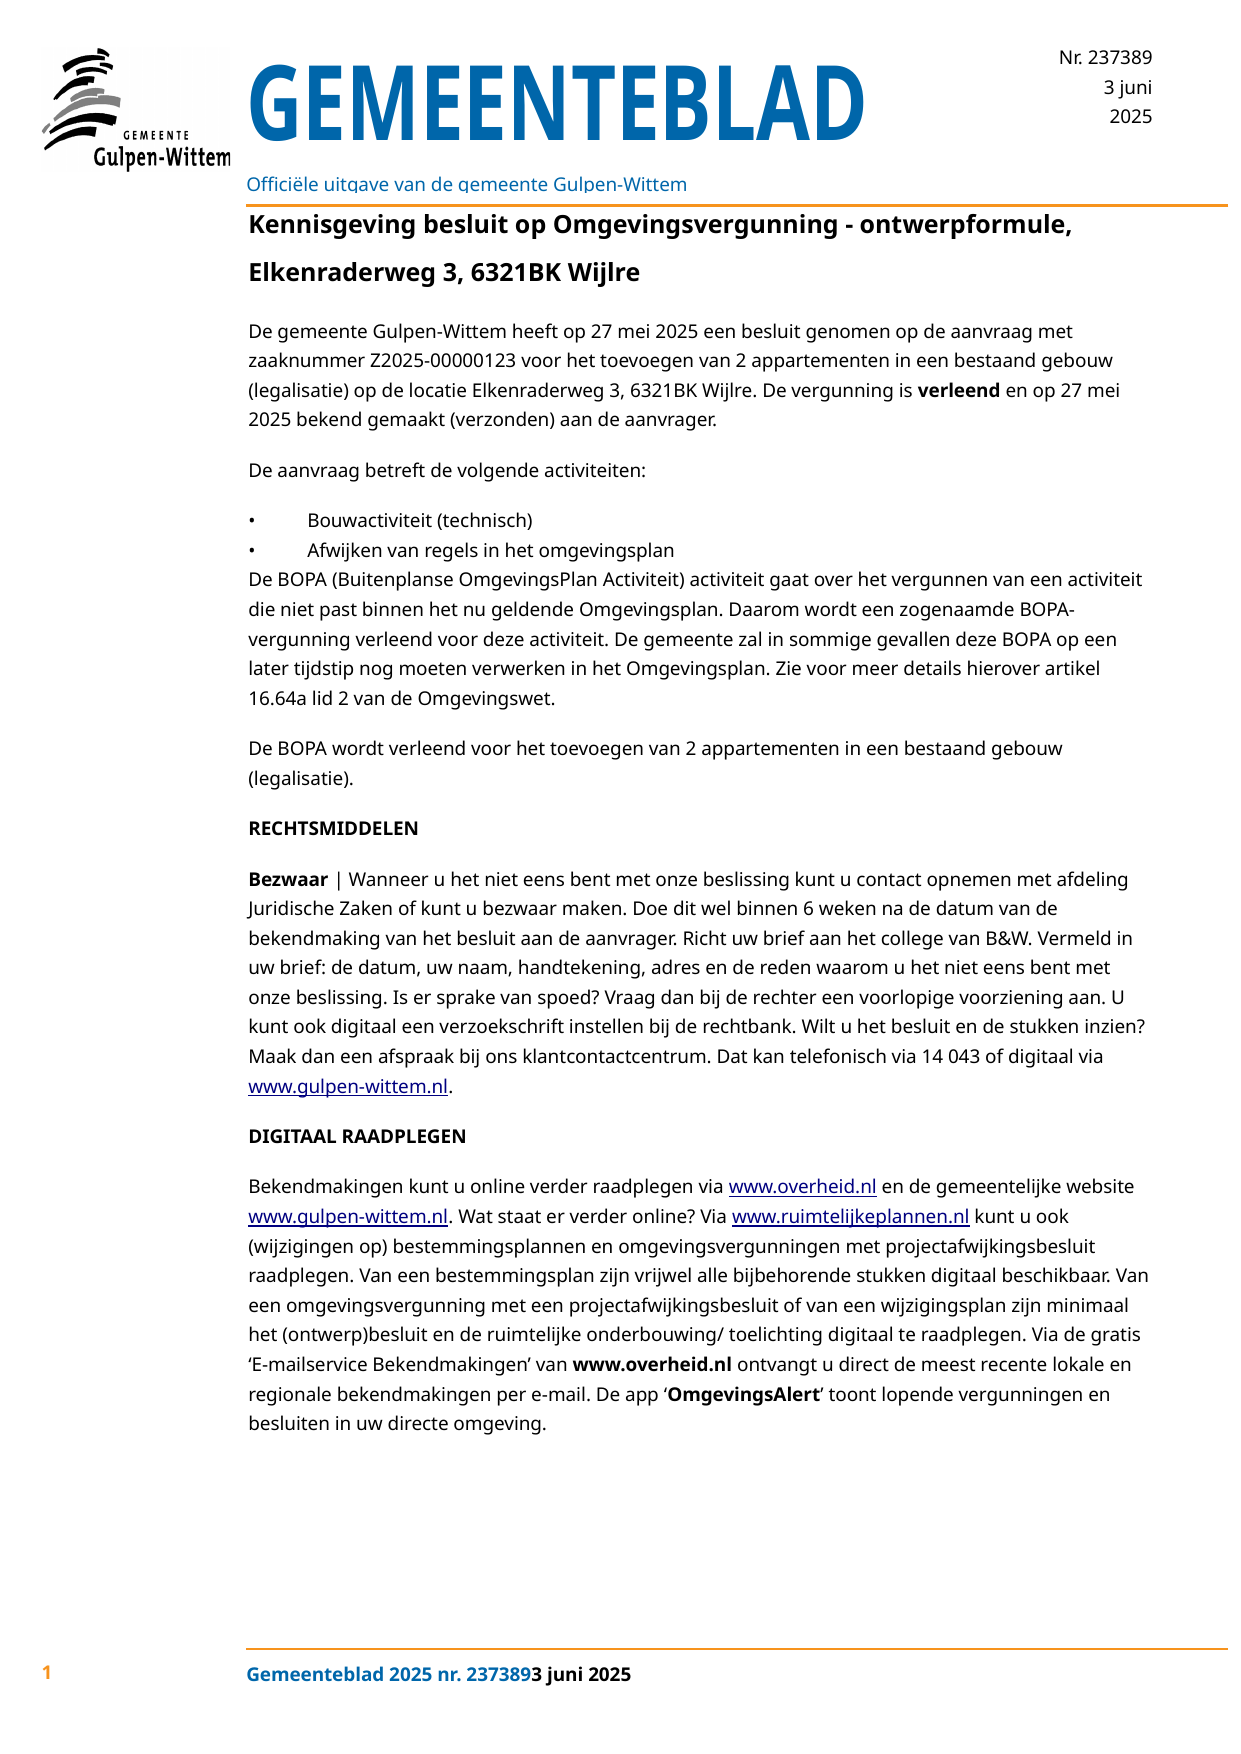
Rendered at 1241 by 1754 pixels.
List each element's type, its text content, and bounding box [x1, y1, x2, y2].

list Afwijken van regels in het omgevingsplan [248, 537, 1152, 563]
text Bekendmakingen kunt u online verder raadplegen via www.overheid.nl en de gemeentelijke website www.gulpen-wittem.nl. Wat staat er verder online? Via www.ruimtelijkeplannen.nl kunt u ook (wijzigingen op) bestemmingsplannen en omgevingsvergunningen met projectafwijkingsbesluit raadplegen. Van een bestemmingsplan zijn vrijwel alle bijbehorende stukken digitaal beschikbaar. Van een omgevingsvergunning met een projectafwijkingsbesluit of van een wijzigingsplan zijn minimaal het (ontwerp)besluit en de ruimtelijke onderbouwing/ toelichting digitaal te raadplegen. Via de gratis ‘E-mailservice Bekendmakingen’ van www.overheid.nl ontvangt u direct de meest recente lokale en regionale bekendmakingen per e-mail. De app ‘OmgevingsAlert’ toont lopende vergunningen en besluiten in uw directe omgeving. [248, 1174, 1152, 1436]
text De aanvraag betreft de volgende activiteiten: [248, 457, 1152, 483]
list Bouwactiviteit (technisch) [248, 507, 1152, 533]
text De BOPA (Buitenplanse OmgevingsPlan Activiteit) activiteit gaat over het vergunnen van een activiteit die niet past binnen het nu geldende Omgevingsplan. Daarom wordt een zogenaamde BOPA-vergunning verleend voor deze activiteit. De gemeente zal in sommige gevallen deze BOPA op een later tijdstip nog moeten verwerken in het Omgevingsplan. Zie voor meer details hierover artikel 16.64a lid 2 van de Omgevingswet. [248, 567, 1152, 711]
text Kennisgeving besluit op Omgevingsvergunning - ontwerpformule, Elkenraderweg 3, 6321BK Wijlre [248, 207, 1152, 288]
text De gemeente Gulpen-Wittem heeft op 27 mei 2025 een besluit genomen op de aanvraag met zaaknummer Z2025-00000123 voor het toevoegen van 2 appartementen in een bestaand gebouw (legalisatie) op de locatie Elkenraderweg 3, 6321BK Wijlre. De vergunning is verleend en op 27 mei 2025 bekend gemaakt (verzonden) aan de aanvrager. [248, 318, 1152, 432]
text Bezwaar | Wanneer u het niet eens bent met onze beslissing kunt u contact opnemen met afdeling Juridische Zaken of kunt u bezwaar maken. Doe dit wel binnen 6 weken na de datum van de bekendmaking van het besluit aan de aanvrager. Richt uw brief aan het college van B&W. Vermeld in uw brief: de datum, uw naam, handtekening, adres en de reden waarom u het niet eens bent met onze beslissing. Is er sprake van spoed? Vraag dan bij de rechter een voorlopige voorziening aan. U kunt ook digitaal een verzoekschrift instellen bij de rechtbank. Wilt u het besluit en de stukken inzien? Maak dan een afspraak bij ons klantcontactcentrum. Dat kan telefonisch via 14 043 of digitaal via www.gulpen-wittem.nl. [248, 866, 1152, 1099]
text RECHTSMIDDELEN [248, 815, 1152, 841]
picture [41, 47, 231, 172]
text DIGITAAL RAADPLEGEN [248, 1123, 1152, 1149]
text De BOPA wordt verleend voor het toevoegen van 2 appartementen in een bestaand gebouw (legalisatie). [248, 735, 1152, 791]
